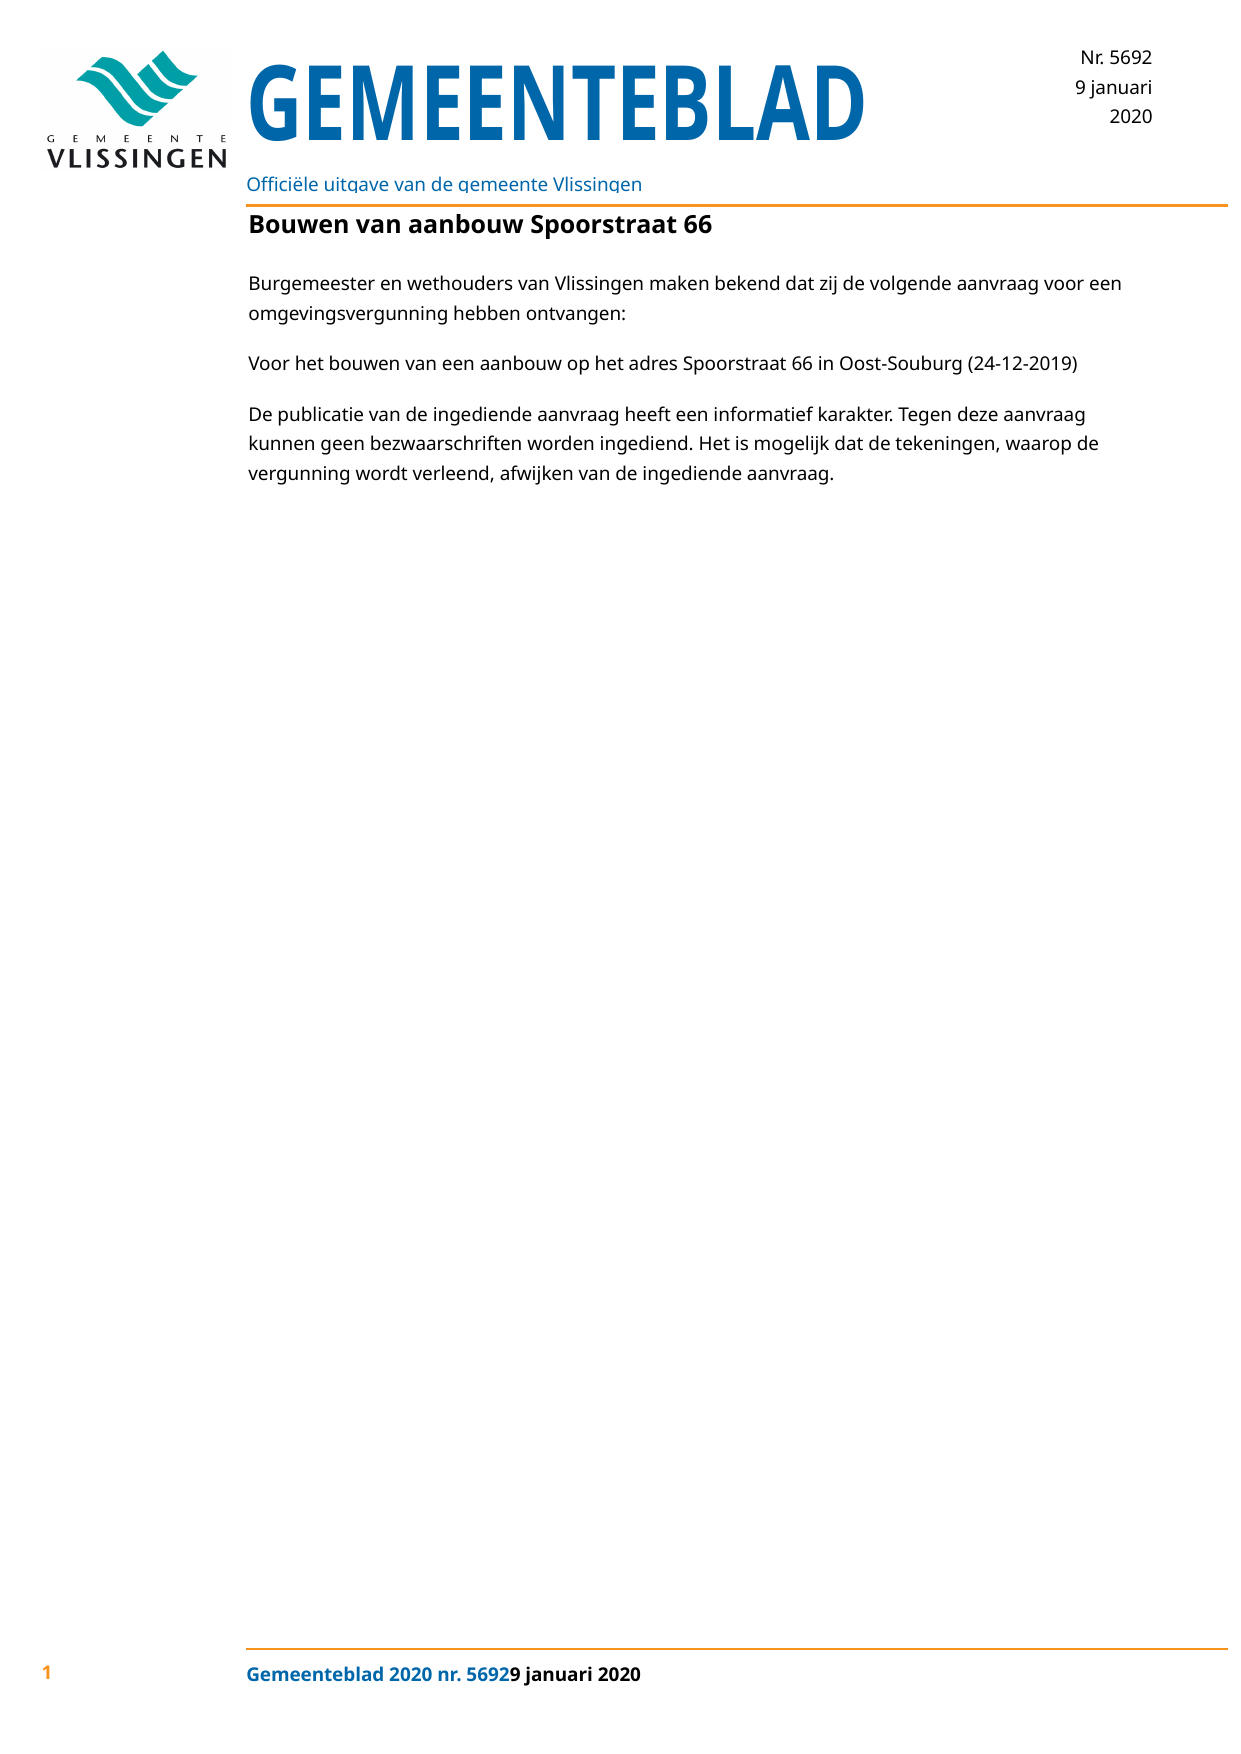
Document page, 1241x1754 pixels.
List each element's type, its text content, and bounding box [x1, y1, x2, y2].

text De publicatie van de ingediende aanvraag heeft een informatief karakter. Tegen deze aanvraag kunnen geen bezwaarschriften worden ingediend. Het is mogelijk dat de tekeningen, waarop de vergunning wordt verleend, afwijken van de ingediende aanvraag. [248, 401, 1152, 486]
text Voor het bouwen van een aanbouw op het adres Spoorstraat 66 in Oost-Souburg (24-12-2019) [248, 350, 1152, 376]
text Burgemeester en wethouders van Vlissingen maken bekend dat zij de volgende aanvraag voor een omgevingsvergunning hebben ontvangen: [248, 270, 1152, 326]
picture [41, 47, 231, 172]
text Bouwen van aanbouw Spoorstraat 66 [248, 207, 1152, 241]
